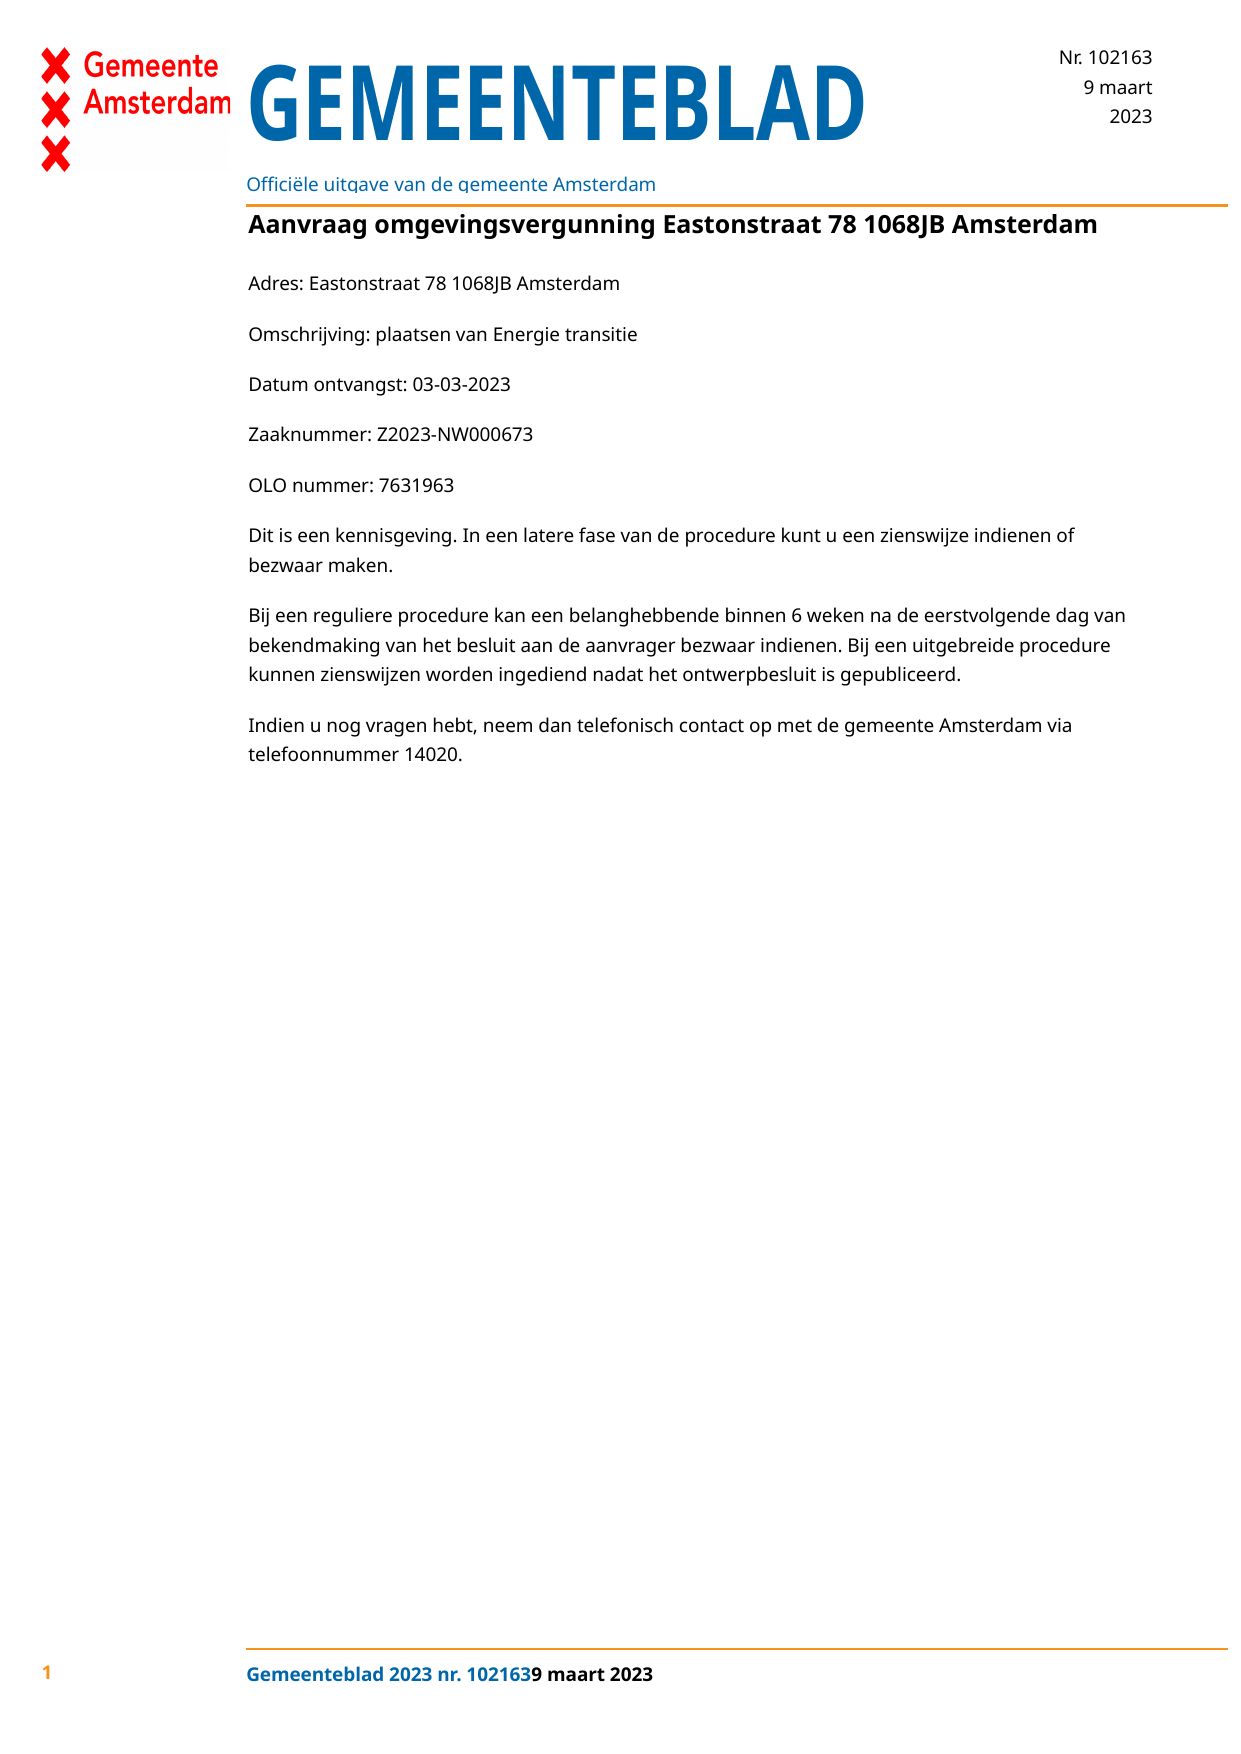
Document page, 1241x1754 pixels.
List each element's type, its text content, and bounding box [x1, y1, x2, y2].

text Dit is een kennisgeving. In een latere fase van de procedure kunt u een zienswijze indienen of bezwaar maken. [248, 522, 1152, 578]
text Indien u nog vragen hebt, neem dan telefonisch contact op met de gemeente Amsterdam via telefoonnummer 14020. [248, 712, 1152, 767]
text Datum ontvangst: 03-03-2023 [248, 371, 1152, 397]
text OLO nummer: 7631963 [248, 472, 1152, 498]
text Adres: Eastonstraat 78 1068JB Amsterdam [248, 270, 1152, 296]
text Omschrijving: plaatsen van Energie transitie [248, 321, 1152, 346]
text Zaaknummer: Z2023-NW000673 [248, 422, 1152, 447]
picture [41, 47, 231, 172]
text Bij een reguliere procedure kan een belanghebbende binnen 6 weken na de eerstvolgende dag van bekendmaking van het besluit aan de aanvrager bezwaar indienen. Bij een uitgebreide procedure kunnen zienswijzen worden ingediend nadat het ontwerpbesluit is gepubliceerd. [248, 602, 1152, 687]
text Aanvraag omgevingsvergunning Eastonstraat 78 1068JB Amsterdam [248, 207, 1152, 241]
